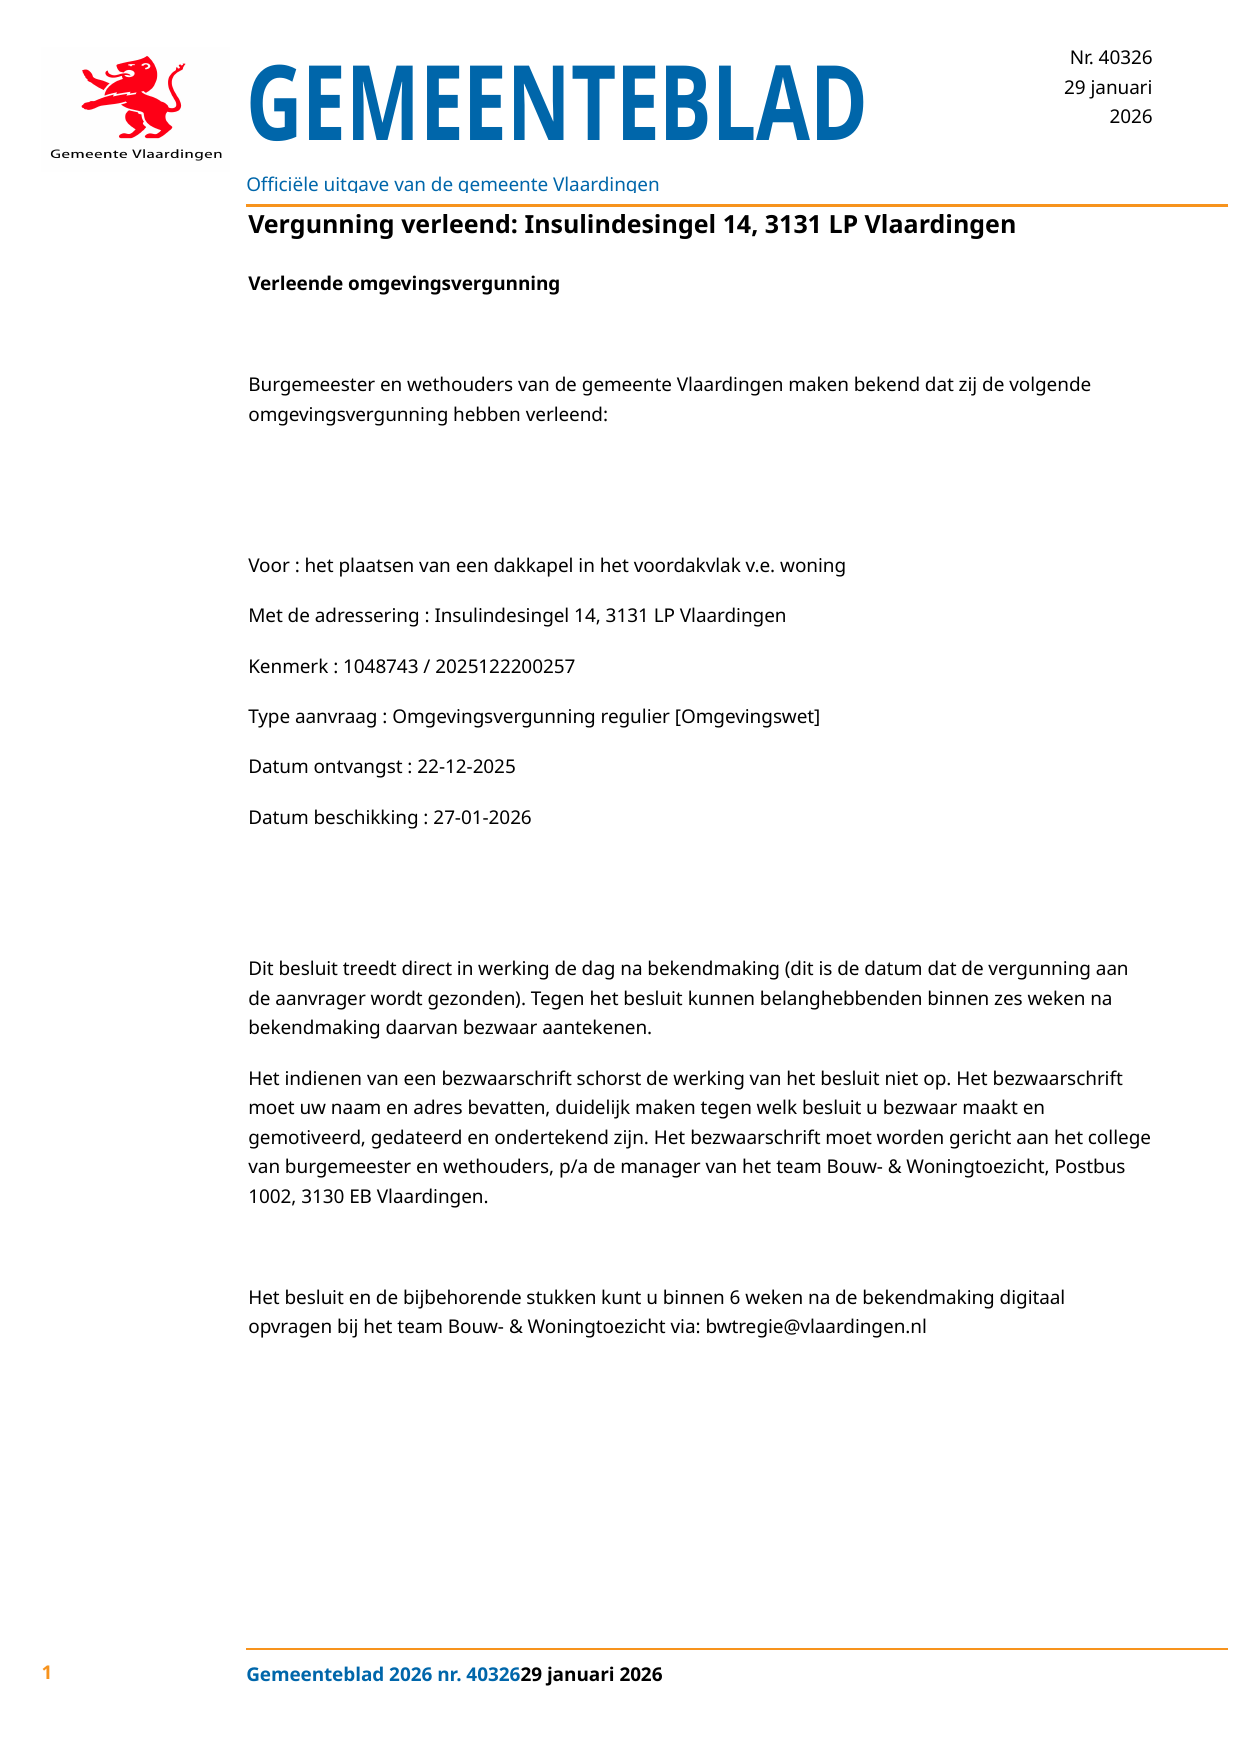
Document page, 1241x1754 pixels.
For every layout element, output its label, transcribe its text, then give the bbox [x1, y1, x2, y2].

text Datum ontvangst : 22-12-2025 [248, 754, 1152, 779]
text Burgemeester en wethouders van de gemeente Vlaardingen maken bekend dat zij de volgende omgevingsvergunning hebben verleend: [248, 371, 1152, 426]
text Vergunning verleend: Insulindesingel 14, 3131 LP Vlaardingen [248, 207, 1152, 241]
text Verleende omgevingsvergunning [248, 270, 1152, 296]
picture [41, 47, 231, 172]
text Kenmerk : 1048743 / 2025122200257 [248, 653, 1152, 678]
text Type aanvraag : Omgevingsvergunning regulier [Omgevingswet] [248, 703, 1152, 729]
text Het indienen van een bezwaarschrift schorst de werking van het besluit niet op. Het bezwaarschrift moet uw naam en adres bevatten, duidelijk maken tegen welk besluit u bezwaar maakt en gemotiveerd, gedateerd en ondertekend zijn. Het bezwaarschrift moet worden gericht aan het college van burgemeester en wethouders, p/a de manager van het team Bouw- & Woningtoezicht, Postbus 1002, 3130 EB Vlaardingen. [248, 1065, 1152, 1209]
text Datum beschikking : 27-01-2026 [248, 804, 1152, 830]
text Met de adressering : Insulindesingel 14, 3131 LP Vlaardingen [248, 602, 1152, 628]
text Voor : het plaatsen van een dakkapel in het voordakvlak v.e. woning [248, 552, 1152, 578]
text Dit besluit treedt direct in werking de dag na bekendmaking (dit is de datum dat de vergunning aan de aanvrager wordt gezonden). Tegen het besluit kunnen belanghebbenden binnen zes weken na bekendmaking daarvan bezwaar aantekenen. [248, 955, 1152, 1040]
text Het besluit en de bijbehorende stukken kunt u binnen 6 weken na de bekendmaking digitaal opvragen bij het team Bouw- & Woningtoezicht via: bwtregie@vlaardingen.nl [248, 1284, 1152, 1339]
